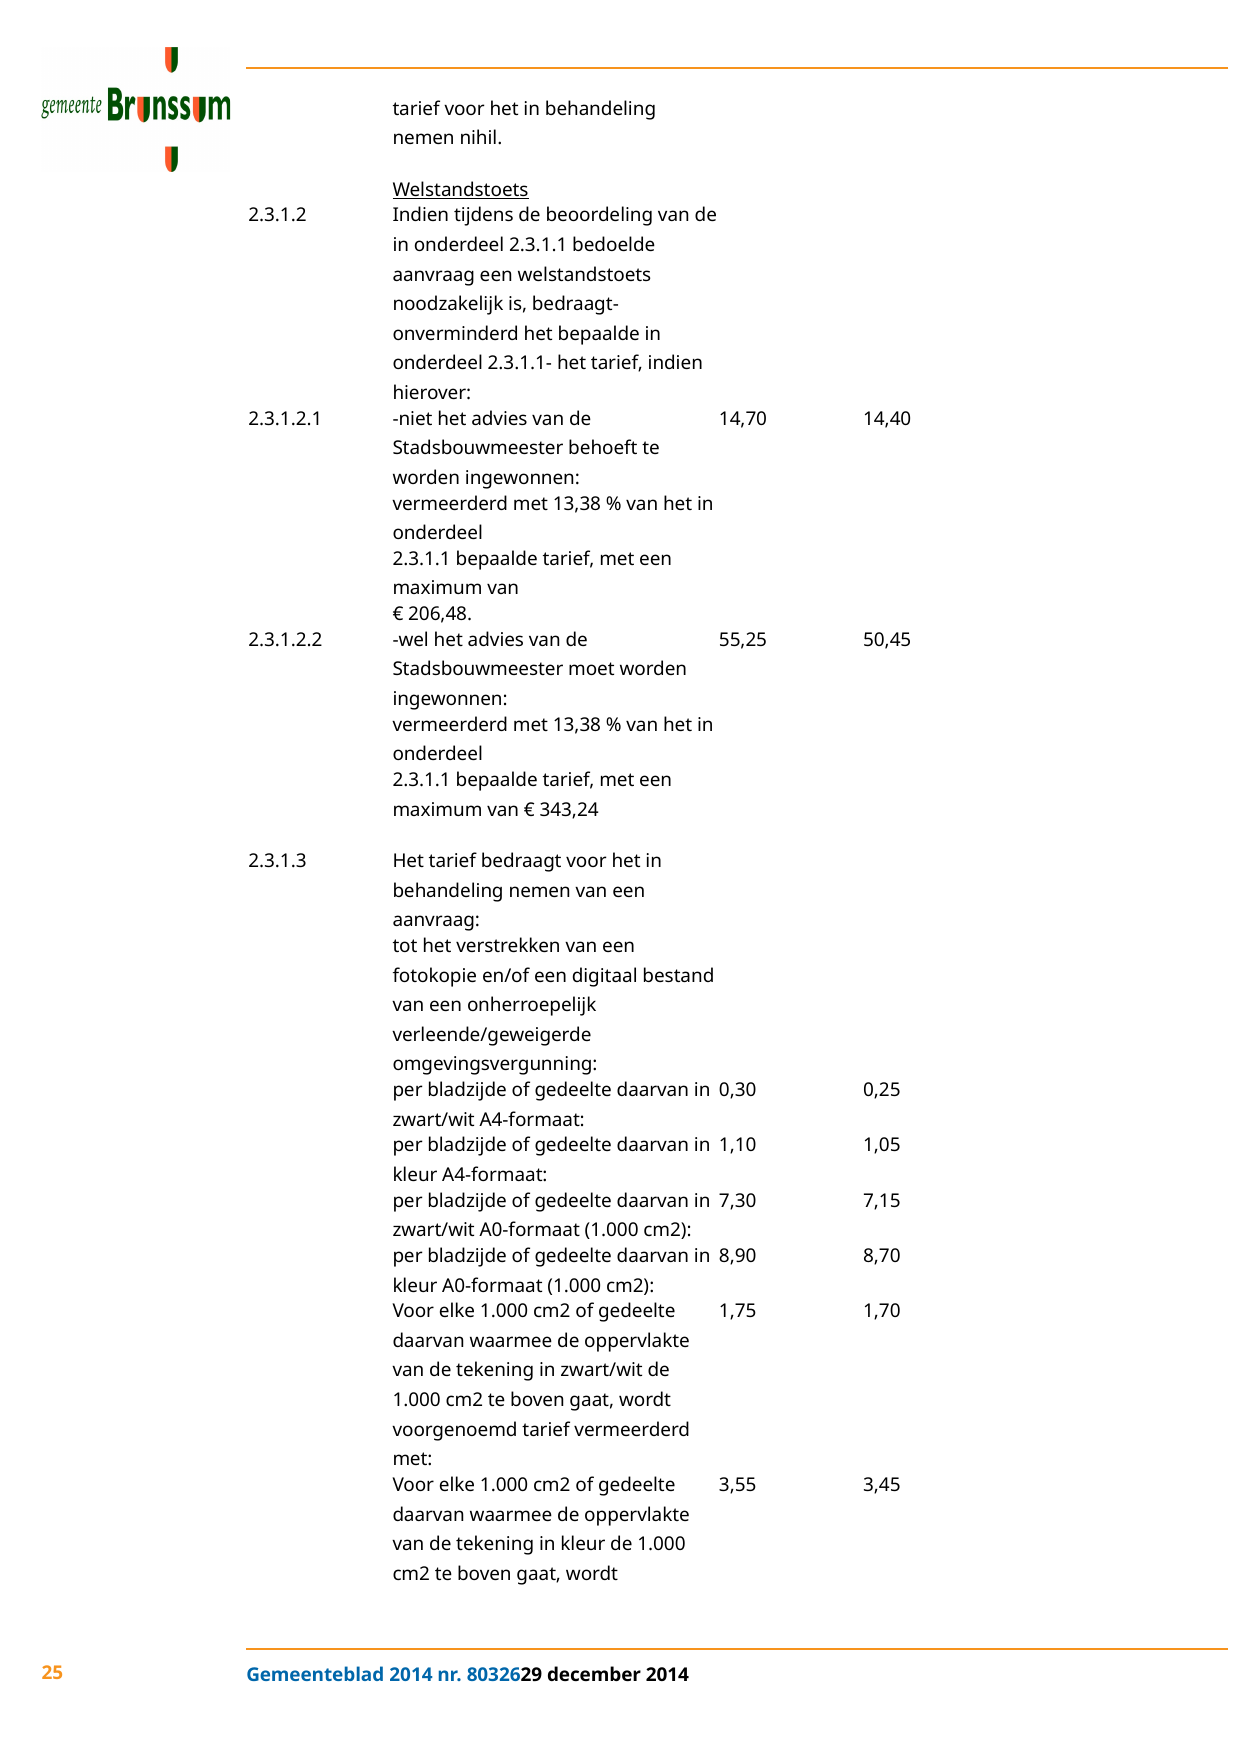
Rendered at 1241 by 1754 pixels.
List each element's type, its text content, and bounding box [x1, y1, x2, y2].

table_cell 1,70 [863, 1298, 1007, 1471]
table_cell [863, 202, 1007, 405]
table_cell [863, 766, 1007, 822]
table_cell 14,40 [863, 405, 1007, 490]
table_cell [719, 822, 863, 847]
table_cell 2.3.1.1 bepaalde tarief, met een maximum van € 343,24 [392, 766, 719, 822]
table_cell [719, 766, 863, 822]
table_cell [248, 1298, 392, 1471]
table_cell 0,30 [719, 1076, 863, 1132]
table_cell 50,45 [863, 626, 1007, 711]
table_cell [719, 95, 863, 150]
table_cell 1,10 [719, 1132, 863, 1187]
table_cell [248, 545, 392, 600]
table_cell [863, 711, 1007, 766]
picture [41, 47, 231, 172]
table_cell per bladzijde of gedeelte daarvan in kleur A4-formaat: [392, 1132, 719, 1187]
table_cell [719, 490, 863, 545]
table_cell 2.3.1.1 bepaalde tarief, met een maximum van [392, 545, 719, 600]
table_cell [392, 822, 719, 847]
table_cell 0,25 [863, 1076, 1007, 1132]
table_cell 7,15 [863, 1187, 1007, 1242]
table_cell [719, 932, 863, 1076]
table_cell € 206,48. [392, 600, 719, 626]
table_cell Het tarief bedraagt voor het in behandeling nemen van een aanvraag: [392, 847, 719, 932]
table_cell [248, 95, 392, 150]
table_cell 3,55 [719, 1471, 863, 1586]
table_cell -niet het advies van de Stadsbouwmeester behoeft te worden ingewonnen: [392, 405, 719, 490]
table_cell [863, 822, 1007, 847]
table_cell per bladzijde of gedeelte daarvan in kleur A0-formaat (1.000 cm2): [392, 1242, 719, 1297]
table_cell 8,70 [863, 1242, 1007, 1297]
table_cell 2.3.1.2.2 [248, 626, 392, 711]
table_cell [248, 1076, 392, 1132]
table_cell [248, 932, 392, 1076]
table_cell [719, 202, 863, 405]
table_cell 1,05 [863, 1132, 1007, 1187]
table_cell [863, 95, 1007, 150]
table_cell [863, 545, 1007, 600]
table_cell -wel het advies van de Stadsbouwmeester moet worden ingewonnen: [392, 626, 719, 711]
table_cell [719, 600, 863, 626]
table_cell 55,25 [719, 626, 863, 711]
table_cell tot het verstrekken van een fotokopie en/of een digitaal bestand van een onherroepelijk verleende/geweigerde omgevingsvergunning: [392, 932, 719, 1076]
table_cell Voor elke 1.000 cm2 of gedeelte daarvan waarmee de oppervlakte van de tekening in kleur de 1.000 cm2 te boven gaat, wordt [392, 1471, 719, 1586]
table_cell Voor elke 1.000 cm2 of gedeelte daarvan waarmee de oppervlakte van de tekening in zwart/wit de 1.000 cm2 te boven gaat, wordt voorgenoemd tarief vermeerderd met: [392, 1298, 719, 1471]
table_cell [248, 711, 392, 766]
table_cell Indien tijdens de beoordeling van de in onderdeel 2.3.1.1 bedoelde aanvraag een welstandstoets noodzakelijk is, bedraagt- onverminderd het bepaalde in onderdeel 2.3.1.1- het tarief, indien hierover: [392, 202, 719, 405]
table_cell [863, 150, 1007, 176]
table_cell [248, 490, 392, 545]
table_cell [719, 150, 863, 176]
table_cell [863, 847, 1007, 932]
table_cell tarief voor het in behandeling nemen nihil. [392, 95, 719, 150]
table_cell [392, 150, 719, 176]
table_cell 3,45 [863, 1471, 1007, 1586]
table_cell [248, 1471, 392, 1586]
table_cell [863, 932, 1007, 1076]
table_cell [248, 1187, 392, 1242]
table_cell [719, 176, 863, 202]
table_cell [248, 600, 392, 626]
table_cell [863, 600, 1007, 626]
table_cell 14,70 [719, 405, 863, 490]
table_cell 2.3.1.3 [248, 847, 392, 932]
table_cell [248, 150, 392, 176]
table_cell [248, 176, 392, 202]
table_cell [248, 1242, 392, 1297]
table_cell vermeerderd met 13,38 % van het in onderdeel [392, 711, 719, 766]
table_cell [863, 176, 1007, 202]
table_cell [248, 822, 392, 847]
table_cell [248, 1132, 392, 1187]
table_cell 2.3.1.2.1 [248, 405, 392, 490]
table_cell 2.3.1.2 [248, 202, 392, 405]
table_cell 8,90 [719, 1242, 863, 1297]
table_cell per bladzijde of gedeelte daarvan in zwart/wit A4-formaat: [392, 1076, 719, 1132]
table_cell 7,30 [719, 1187, 863, 1242]
table_cell per bladzijde of gedeelte daarvan in zwart/wit A0-formaat (1.000 cm2): [392, 1187, 719, 1242]
table_cell [719, 545, 863, 600]
table_cell [248, 766, 392, 822]
table_cell [863, 490, 1007, 545]
table_cell Welstandstoets [392, 176, 719, 202]
table_cell vermeerderd met 13,38 % van het in onderdeel [392, 490, 719, 545]
table_cell [719, 711, 863, 766]
table_cell 1,75 [719, 1298, 863, 1471]
table_cell [719, 847, 863, 932]
